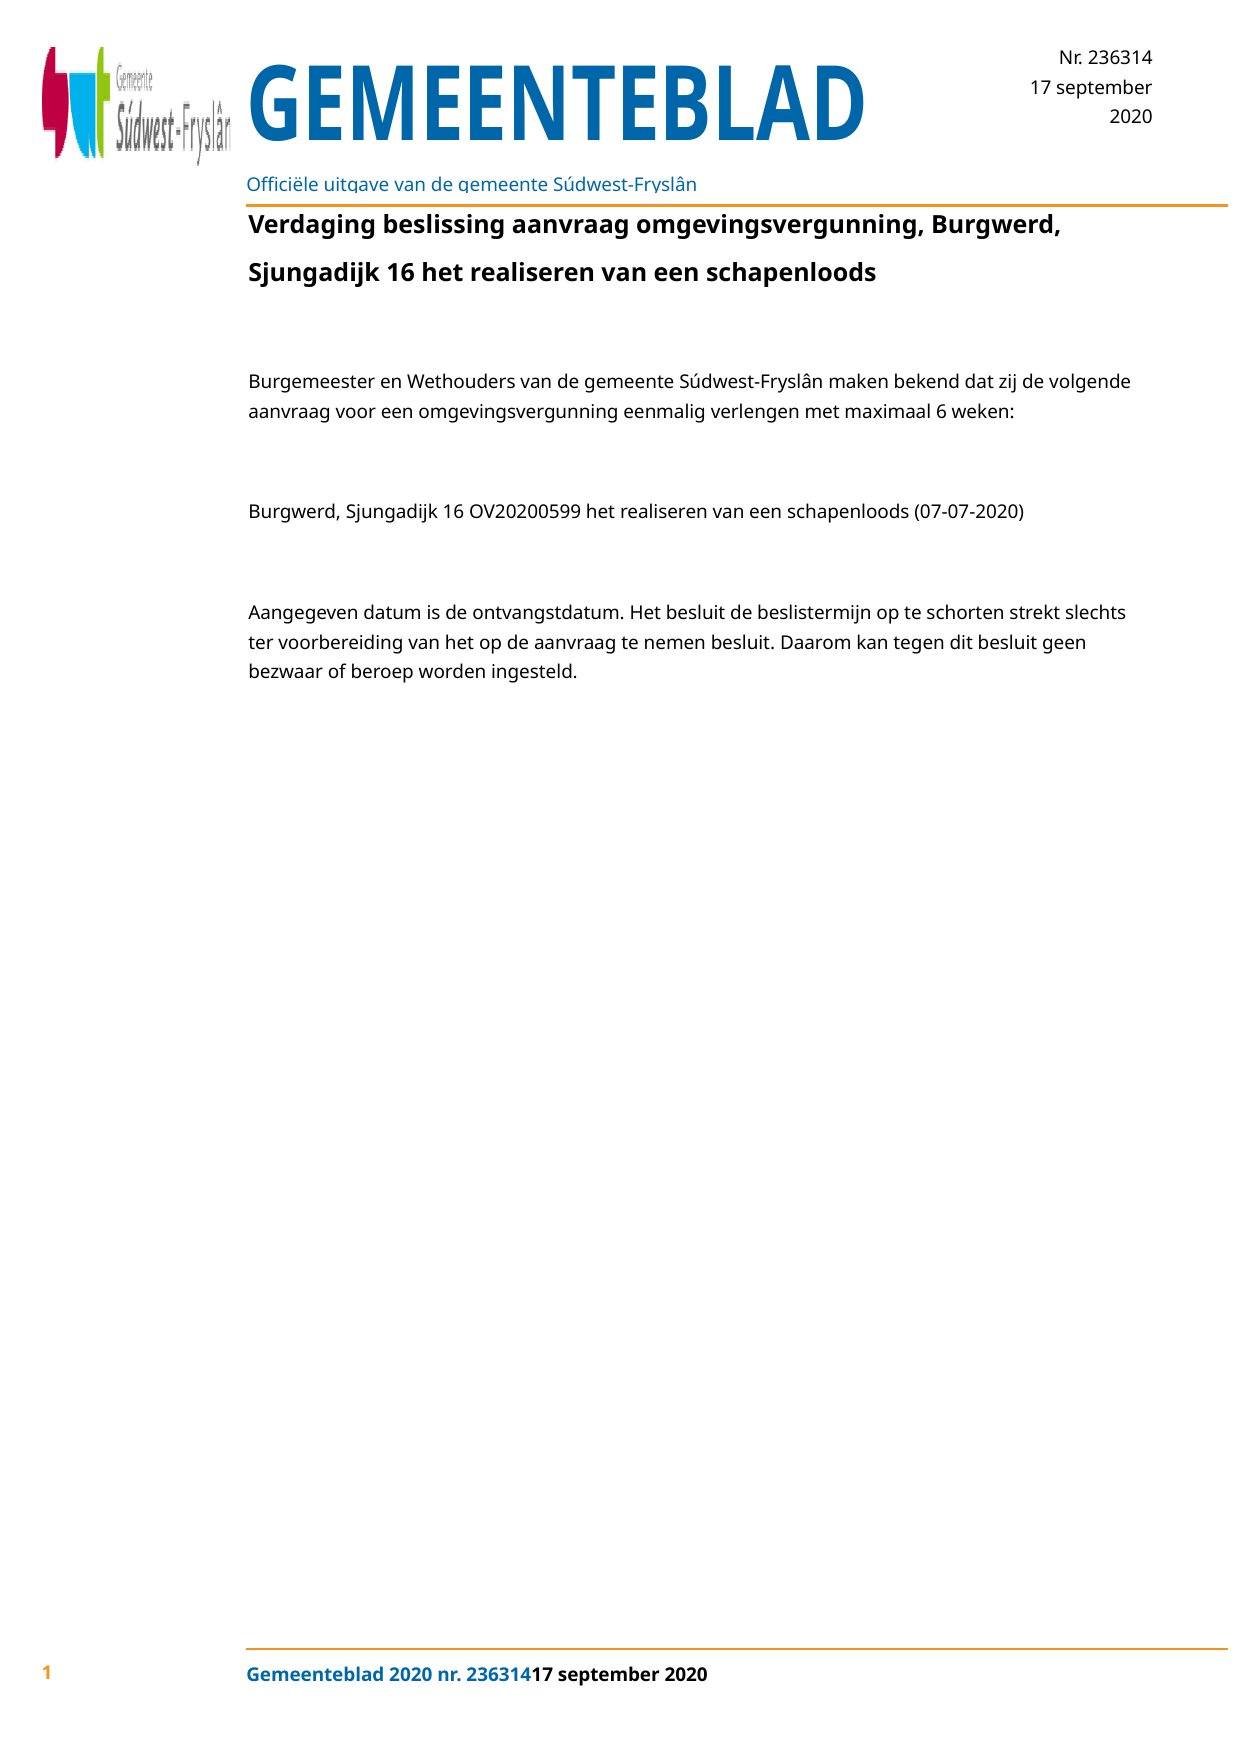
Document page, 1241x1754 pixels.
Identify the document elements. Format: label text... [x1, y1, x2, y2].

text Burgemeester en Wethouders van de gemeente Súdwest-Fryslân maken bekend dat zij de volgende aanvraag voor een omgevingsvergunning eenmalig verlengen met maximaal 6 weken: [248, 368, 1152, 424]
text Aangegeven datum is de ontvangstdatum. Het besluit de beslistermijn op te schorten strekt slechts ter voorbereiding van het op de aanvraag te nemen besluit. Daarom kan tegen dit besluit geen bezwaar of beroep worden ingesteld. [248, 599, 1152, 684]
picture [41, 47, 231, 172]
text Burgwerd, Sjungadijk 16 OV20200599 het realiseren van een schapenloods (07-07-2020) [248, 499, 1152, 524]
text Verdaging beslissing aanvraag omgevingsvergunning, Burgwerd, Sjungadijk 16 het realiseren van een schapenloods [248, 207, 1152, 288]
